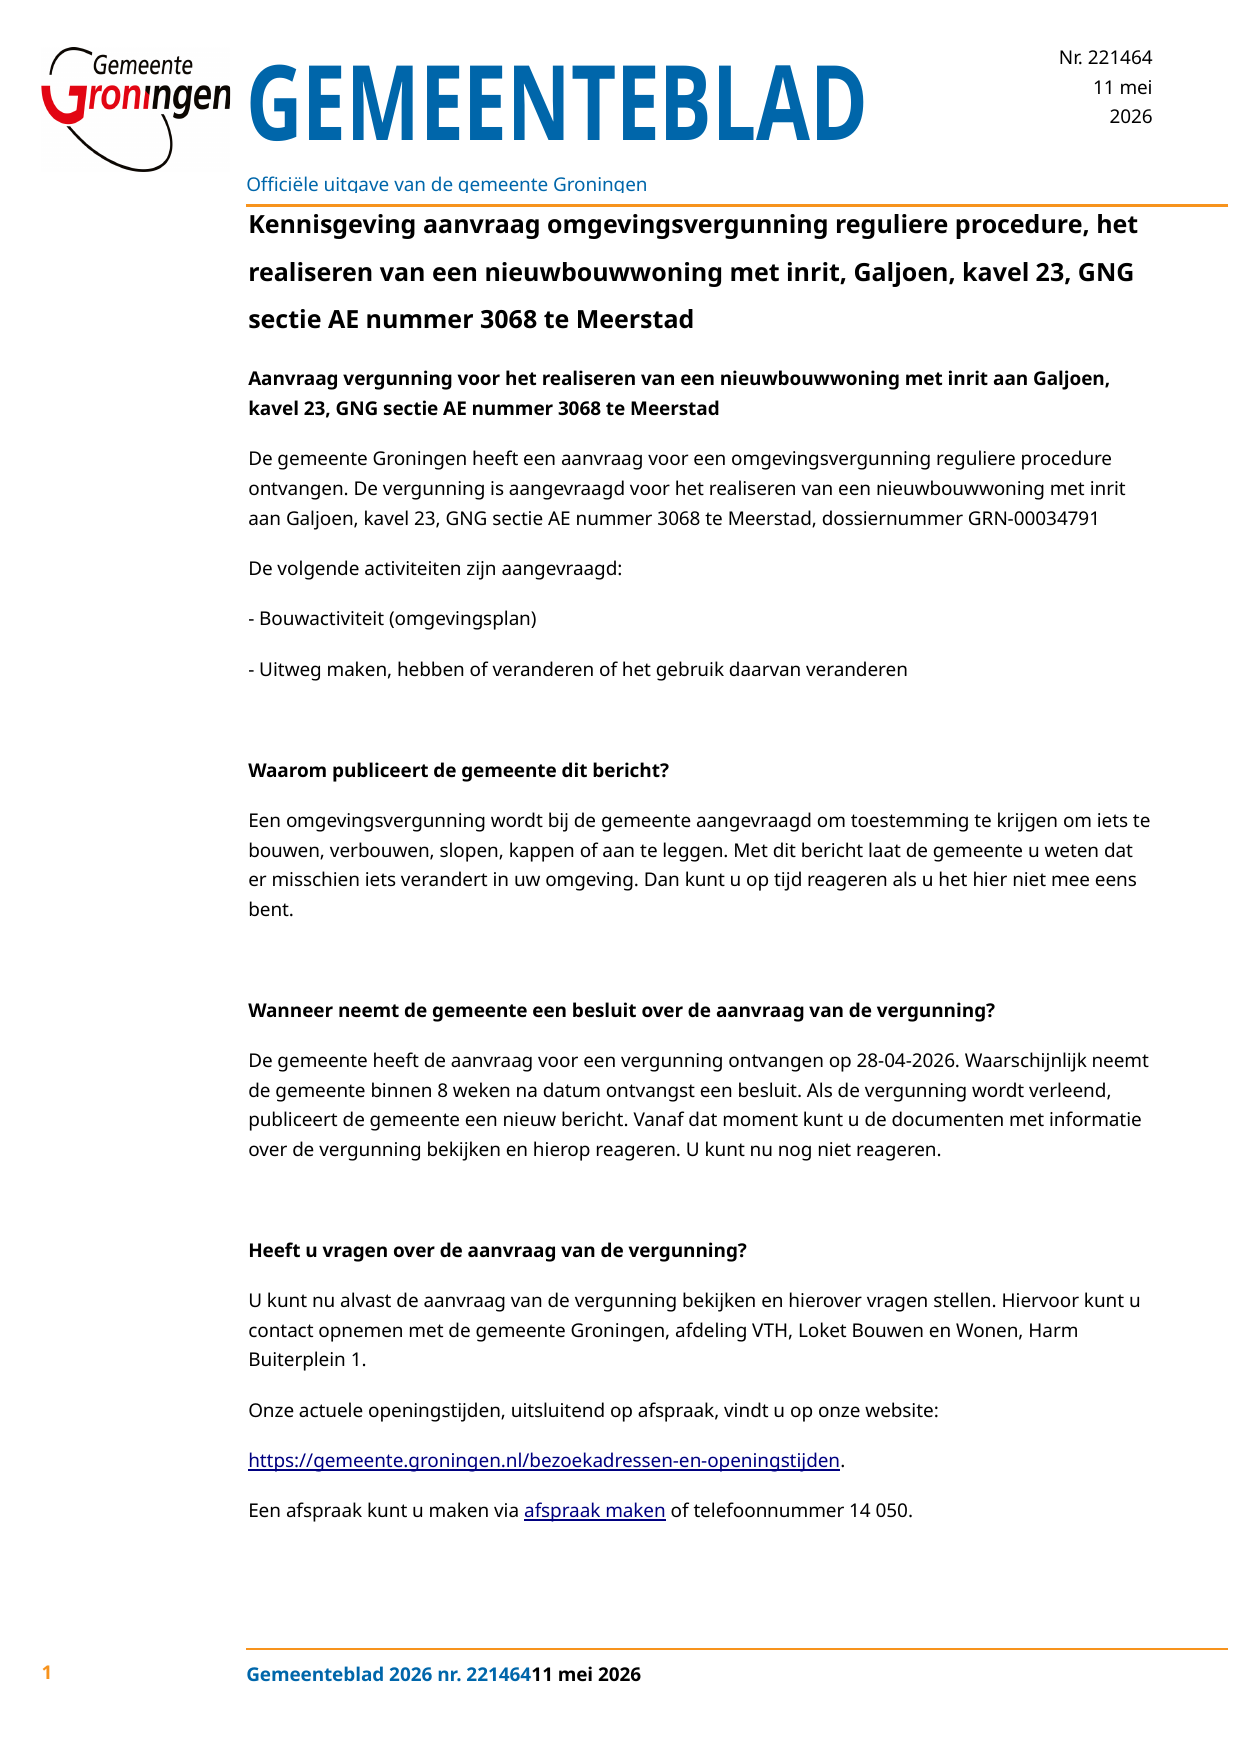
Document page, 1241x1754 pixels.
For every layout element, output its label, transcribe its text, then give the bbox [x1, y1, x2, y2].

text Aanvraag vergunning voor het realiseren van een nieuwbouwwoning met inrit aan Galjoen, kavel 23, GNG sectie AE nummer 3068 te Meerstad [248, 366, 1152, 421]
text De gemeente Groningen heeft een aanvraag voor een omgevingsvergunning reguliere procedure ontvangen. De vergunning is aangevraagd voor het realiseren van een nieuwbouwwoning met inrit aan Galjoen, kavel 23, GNG sectie AE nummer 3068 te Meerstad, dossiernummer GRN-00034791 [248, 446, 1152, 530]
text Een afspraak kunt u maken via afspraak maken of telefoonnummer 14 050. [248, 1498, 1152, 1523]
text De volgende activiteiten zijn aangevraagd: [248, 555, 1152, 581]
text https://gemeente.groningen.nl/bezoekadressen-en-openingstijden. [248, 1447, 1152, 1473]
text - Uitweg maken, hebben of veranderen of het gebruik daarvan veranderen [248, 656, 1152, 682]
text Een omgevingsvergunning wordt bij de gemeente aangevraagd om toestemming te krijgen om iets te bouwen, verbouwen, slopen, kappen of aan te leggen. Met dit bericht laat de gemeente u weten dat er misschien iets verandert in uw omgeving. Dan kunt u op tijd reageren als u het hier niet mee eens bent. [248, 807, 1152, 922]
text Kennisgeving aanvraag omgevingsvergunning reguliere procedure, het realiseren van een nieuwbouwwoning met inrit, Galjoen, kavel 23, GNG sectie AE nummer 3068 te Meerstad [248, 207, 1152, 336]
text De gemeente heeft de aanvraag voor een vergunning ontvangen op 28-04-2026. Waarschijnlijk neemt de gemeente binnen 8 weken na datum ontvangst een besluit. Als de vergunning wordt verleend, publiceert de gemeente een nieuw bericht. Vanaf dat moment kunt u de documenten met informatie over de vergunning bekijken en hierop reageren. U kunt nu nog niet reageren. [248, 1047, 1152, 1162]
text Heeft u vragen over de aanvraag van de vergunning? [248, 1237, 1152, 1262]
text Wanneer neemt de gemeente een besluit over de aanvraag van de vergunning? [248, 997, 1152, 1022]
text U kunt nu alvast de aanvraag van de vergunning bekijken en hierover vragen stellen. Hiervoor kunt u contact opnemen met de gemeente Groningen, afdeling VTH, Loket Bouwen en Wonen, Harm Buiterplein 1. [248, 1287, 1152, 1372]
picture [41, 47, 231, 172]
text - Bouwactiviteit (omgevingsplan) [248, 606, 1152, 631]
text Waarom publiceert de gemeente dit bericht? [248, 757, 1152, 782]
text Onze actuele openingstijden, uitsluitend op afspraak, vindt u op onze website: [248, 1397, 1152, 1422]
